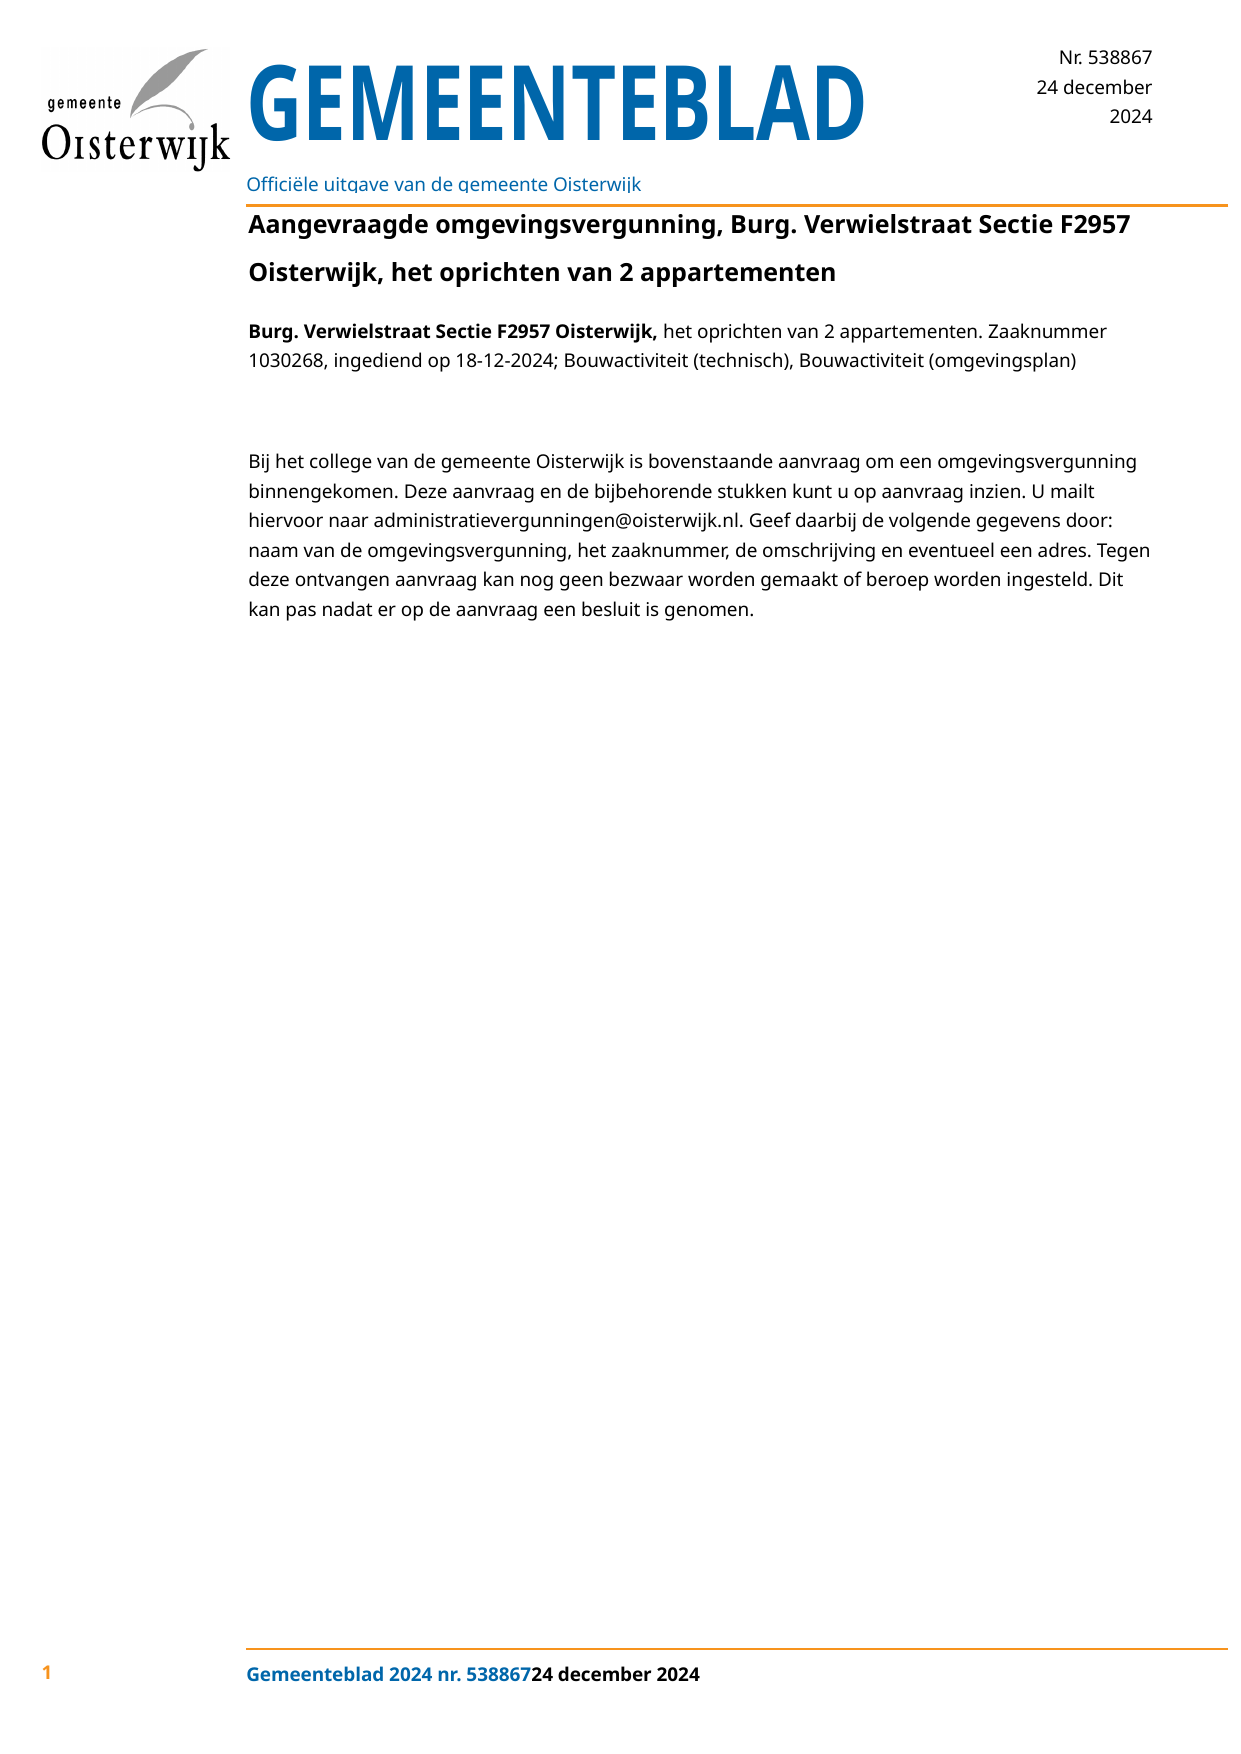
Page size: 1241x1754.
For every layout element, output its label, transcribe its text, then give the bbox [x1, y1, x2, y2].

text Burg. Verwielstraat Sectie F2957 Oisterwijk, het oprichten van 2 appartementen. Zaaknummer 1030268, ingediend op 18-12-2024; Bouwactiviteit (technisch), Bouwactiviteit (omgevingsplan) [248, 318, 1152, 373]
picture [41, 47, 231, 172]
text Bij het college van de gemeente Oisterwijk is bovenstaande aanvraag om een omgevingsvergunning binnengekomen. Deze aanvraag en de bijbehorende stukken kunt u op aanvraag inzien. U mailt hiervoor naar administratievergunningen@oisterwijk.nl. Geef daarbij de volgende gegevens door: naam van de omgevingsvergunning, het zaaknummer, de omschrijving en eventueel een adres. Tegen deze ontvangen aanvraag kan nog geen bezwaar worden gemaakt of beroep worden ingesteld. Dit kan pas nadat er op de aanvraag een besluit is genomen. [248, 448, 1152, 622]
text Aangevraagde omgevingsvergunning, Burg. Verwielstraat Sectie F2957 Oisterwijk, het oprichten van 2 appartementen [248, 207, 1152, 288]
